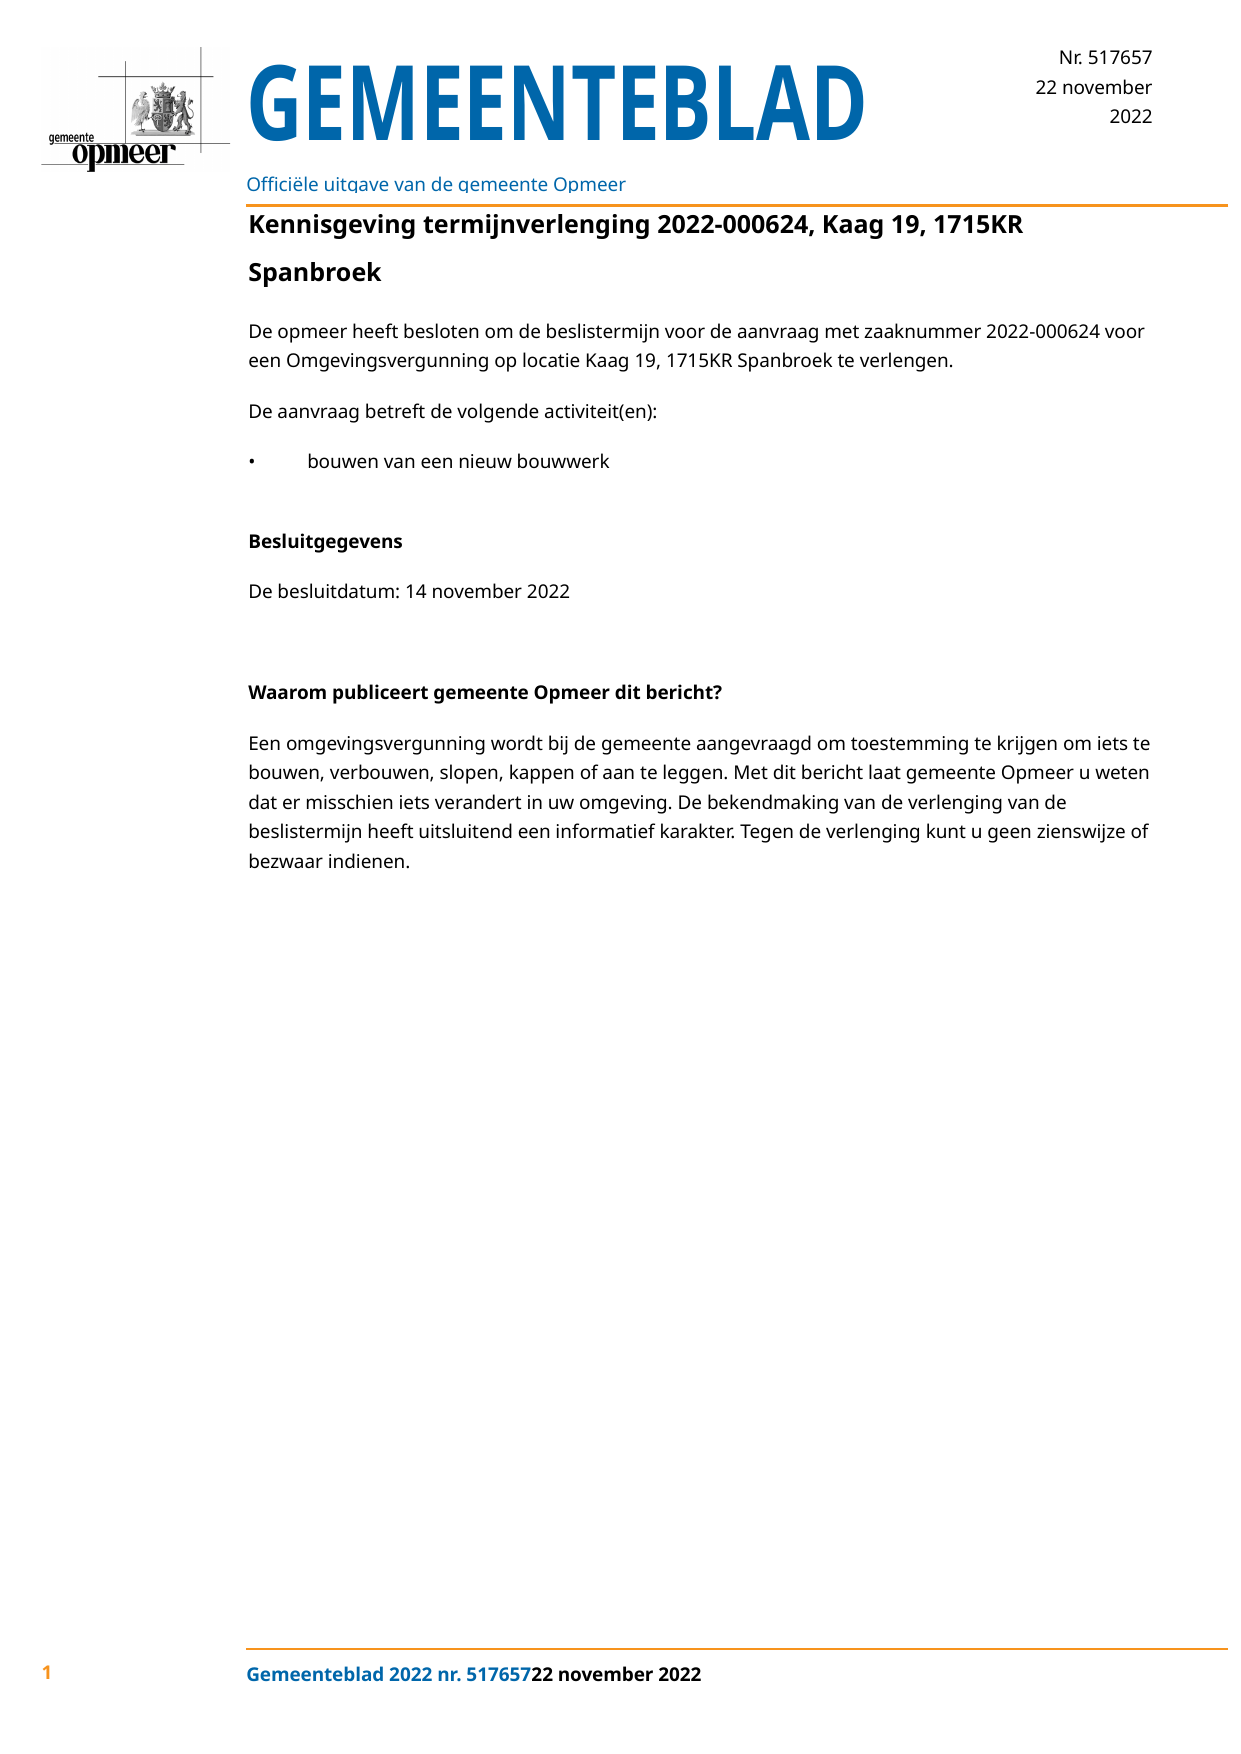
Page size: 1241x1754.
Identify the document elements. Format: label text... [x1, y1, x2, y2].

text Waarom publiceert gemeente Opmeer dit bericht? [248, 679, 1152, 705]
text Kennisgeving termijnverlenging 2022-000624, Kaag 19, 1715KR Spanbroek [248, 207, 1152, 288]
text Een omgevingsvergunning wordt bij de gemeente aangevraagd om toestemming te krijgen om iets te bouwen, verbouwen, slopen, kappen of aan te leggen. Met dit bericht laat gemeente Opmeer u weten dat er misschien iets verandert in uw omgeving. De bekendmaking van de verlenging van de beslistermijn heeft uitsluitend een informatief karakter. Tegen de verlenging kunt u geen zienswijze of bezwaar indienen. [248, 730, 1152, 874]
text Besluitgegevens [248, 528, 1152, 554]
text De opmeer heeft besloten om de beslistermijn voor de aanvraag met zaaknummer 2022-000624 voor een Omgevingsvergunning op locatie Kaag 19, 1715KR Spanbroek te verlengen. [248, 318, 1152, 373]
text De aanvraag betreft de volgende activiteit(en): [248, 398, 1152, 424]
list bouwen van een nieuw bouwwerk [248, 448, 1152, 474]
text De besluitdatum: 14 november 2022 [248, 579, 1152, 604]
picture [41, 47, 231, 172]
